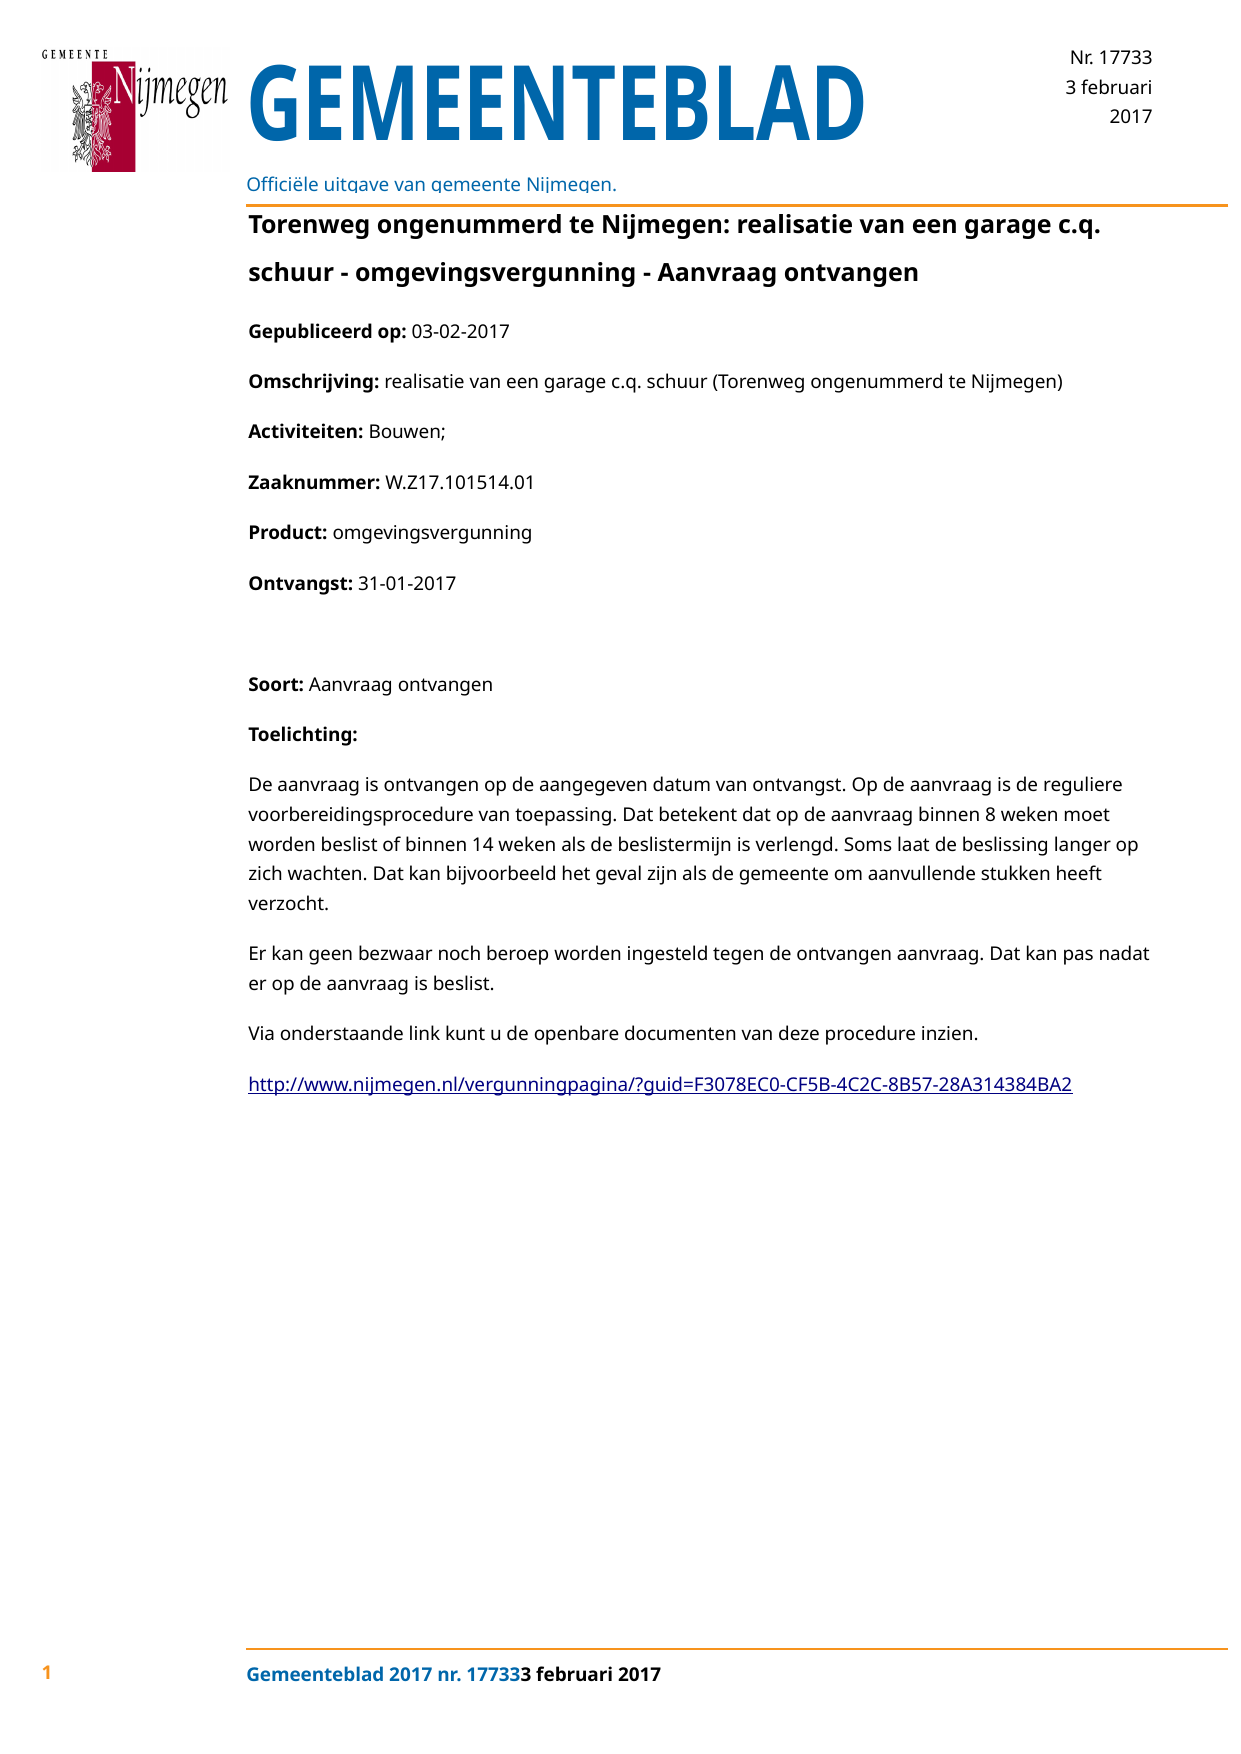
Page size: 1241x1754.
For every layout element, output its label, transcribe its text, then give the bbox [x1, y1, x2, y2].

text Zaaknummer: W.Z17.101514.01 [248, 469, 1152, 495]
text De aanvraag is ontvangen op de aangegeven datum van ontvangst. Op de aanvraag is de reguliere voorbereidingsprocedure van toepassing. Dat betekent dat op de aanvraag binnen 8 weken moet worden beslist of binnen 14 weken als de beslistermijn is verlengd. Soms laat de beslissing langer op zich wachten. Dat kan bijvoorbeeld het geval zijn als de gemeente om aanvullende stukken heeft verzocht. [248, 772, 1152, 916]
text http://www.nijmegen.nl/vergunningpagina/?guid=F3078EC0-CF5B-4C2C-8B57-28A314384BA2 [248, 1071, 1152, 1097]
text Activiteiten: Bouwen; [248, 419, 1152, 444]
text Gepubliceerd op: 03-02-2017 [248, 318, 1152, 344]
text Soort: Aanvraag ontvangen [248, 671, 1152, 697]
text Torenweg ongenummerd te Nijmegen: realisatie van een garage c.q. schuur - omgevingsvergunning - Aanvraag ontvangen [248, 207, 1152, 288]
text Er kan geen bezwaar noch beroep worden ingesteld tegen de ontvangen aanvraag. Dat kan pas nadat er op de aanvraag is beslist. [248, 940, 1152, 996]
text Product: omgevingsvergunning [248, 519, 1152, 545]
text Via onderstaande link kunt u de openbare documenten van deze procedure inzien. [248, 1020, 1152, 1046]
text Toelichting: [248, 721, 1152, 747]
text Ontvangst: 31-01-2017 [248, 570, 1152, 596]
picture [41, 47, 231, 172]
text Omschrijving: realisatie van een garage c.q. schuur (Torenweg ongenummerd te Nijmegen) [248, 368, 1152, 394]
